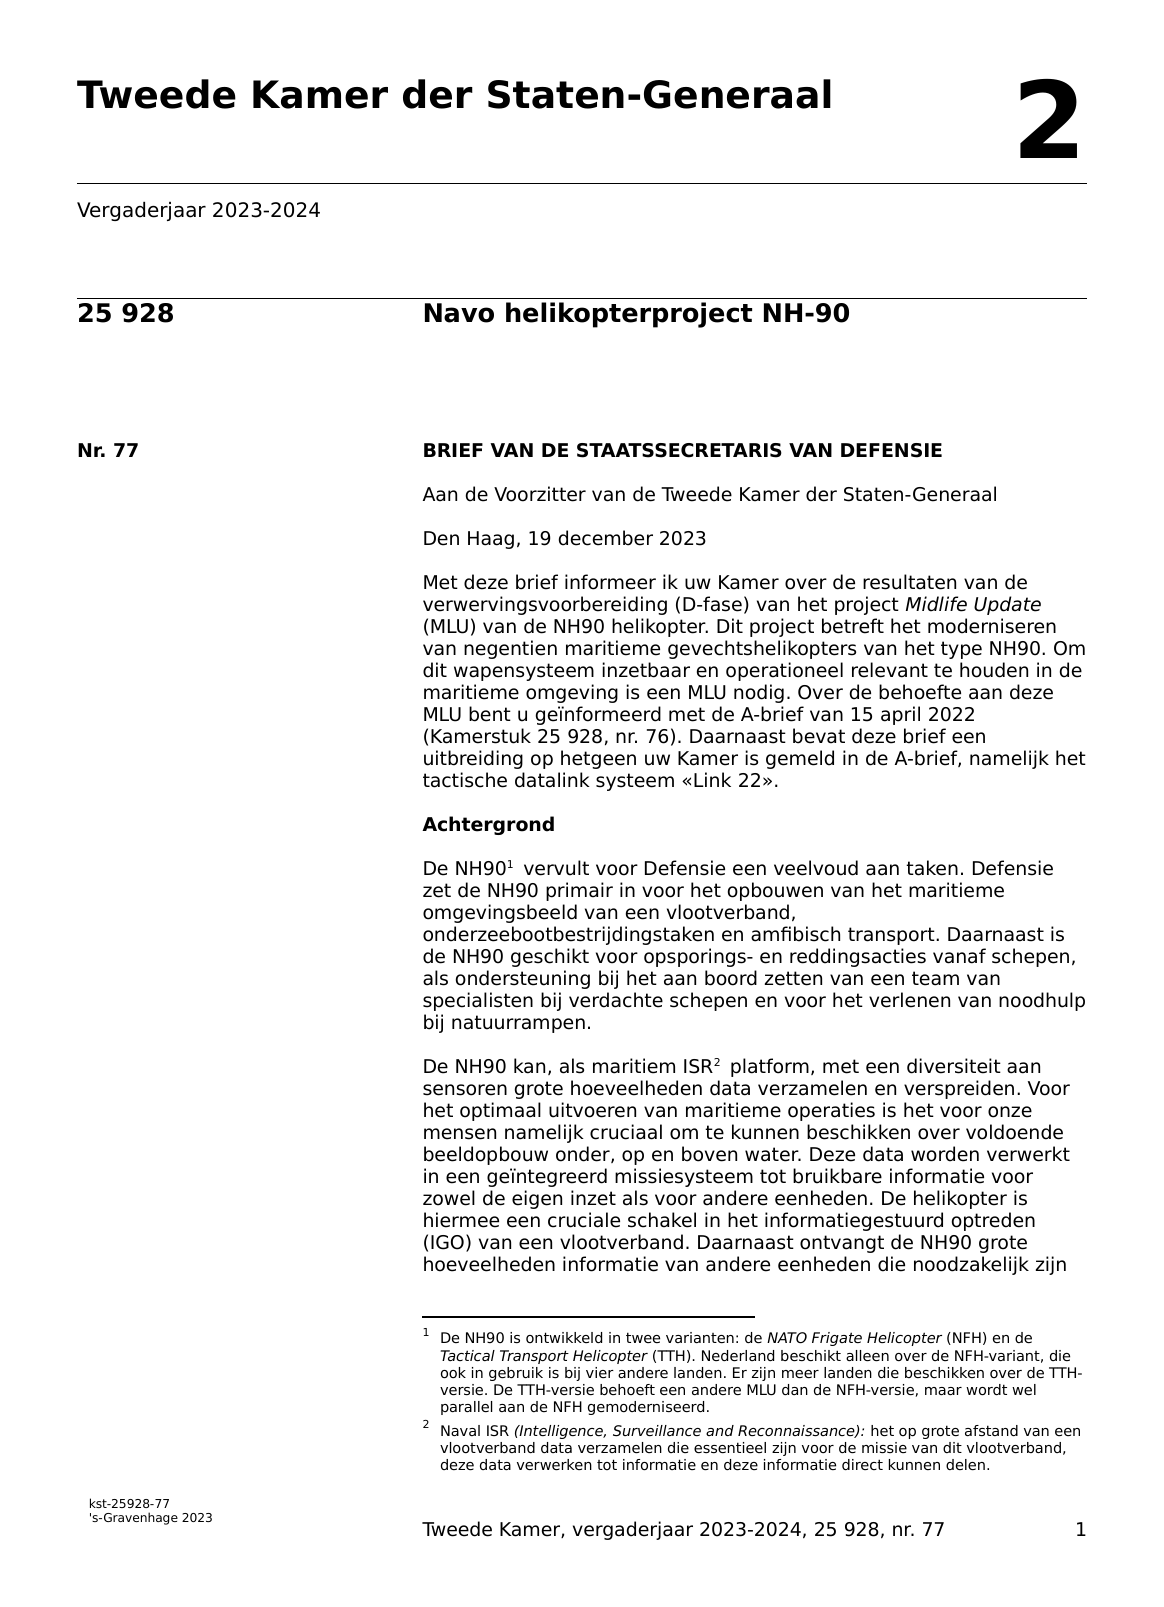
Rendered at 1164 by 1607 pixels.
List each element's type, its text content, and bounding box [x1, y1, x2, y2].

text De NH90 is ontwikkeld in twee varianten: de NATO Frigate Helicopter (NFH) en de Tactical Transport Helicopter (TTH). Nederland beschikt alleen over de NFH-variant, die ook in gebruik is bij vier andere landen. Er zijn meer landen die beschikken over de TTH-versie. De TTH-versie behoeft een andere MLU dan de NFH-versie, maar wordt wel parallel aan de NFH gemoderniseerd. [422, 1326, 1087, 1416]
text 's-Gravenhage 2023 [88, 1511, 323, 1525]
text De NH90 vervult voor Defensie een veelvoud aan taken. Defensie zet de NH90 primair in voor het opbouwen van het maritieme omgevingsbeeld van een vlootverband, onderzeebootbestrijdingstaken en amfibisch transport. Daarnaast is de NH90 geschikt voor opsporings- en reddingsacties vanaf schepen, als ondersteuning bij het aan boord zetten van een team van specialisten bij verdachte schepen en voor het verlenen van noodhulp bij natuurrampen. [422, 858, 1087, 1034]
text De NH90 kan, als maritiem ISR platform, met een diversiteit aan sensoren grote hoeveelheden data verzamelen en verspreiden. Voor het optimaal uitvoeren van maritieme operaties is het voor onze mensen namelijk cruciaal om te kunnen beschikken over voldoende beeldopbouw onder, op en boven water. Deze data worden verwerkt in een geïntegreerd missiesysteem tot bruikbare informatie voor zowel de eigen inzet als voor andere eenheden. De helikopter is hiermee een cruciale schakel in het informatiegestuurd optreden (IGO) van een vlootverband. Daarnaast ontvangt de NH90 grote hoeveelheden informatie van andere eenheden die noodzakelijk zijn [422, 1056, 1087, 1276]
subtitle 25 928 Navo helikopterproject NH-90 [77, 299, 1087, 329]
table_header 2 [886, 59, 1087, 183]
table_cell Vergaderjaar 2023-2024 [77, 184, 1087, 298]
table_header Tweede Kamer der Staten-Generaal [77, 59, 886, 183]
text Naval ISR (Intelligence, Surveillance and Reconnaissance): het op grote afstand van een vlootverband data verzamelen die essentieel zijn voor de missie van dit vlootverband, deze data verwerken tot informatie en deze informatie direct kunnen delen. [422, 1418, 1087, 1474]
text Aan de Voorzitter van de Tweede Kamer der Staten-Generaal [422, 484, 1087, 506]
subtitle Achtergrond [422, 814, 1087, 836]
text Den Haag, 19 december 2023 [422, 528, 1087, 550]
text kst-25928-77 [88, 1497, 323, 1511]
text Met deze brief informeer ik uw Kamer over de resultaten van de verwervingsvoorbereiding (D-fase) van het project Midlife Update (MLU) van de NH90 helikopter. Dit project betreft het moderniseren van negentien maritieme gevechtshelikopters van het type NH90. Om dit wapensysteem inzetbaar en operationeel relevant te houden in de maritieme omgeving is een MLU nodig. Over de behoefte aan deze MLU bent u geïnformeerd met de A-brief van 15 april 2022 (Kamerstuk 25 928, nr. 76). Daarnaast bevat deze brief een uitbreiding op hetgeen uw Kamer is gemeld in de A-brief, namelijk het tactische datalink systeem «Link 22». [422, 572, 1087, 792]
subtitle Nr. 77 BRIEF VAN DE STAATSSECRETARIS VAN DEFENSIE [77, 440, 1087, 462]
